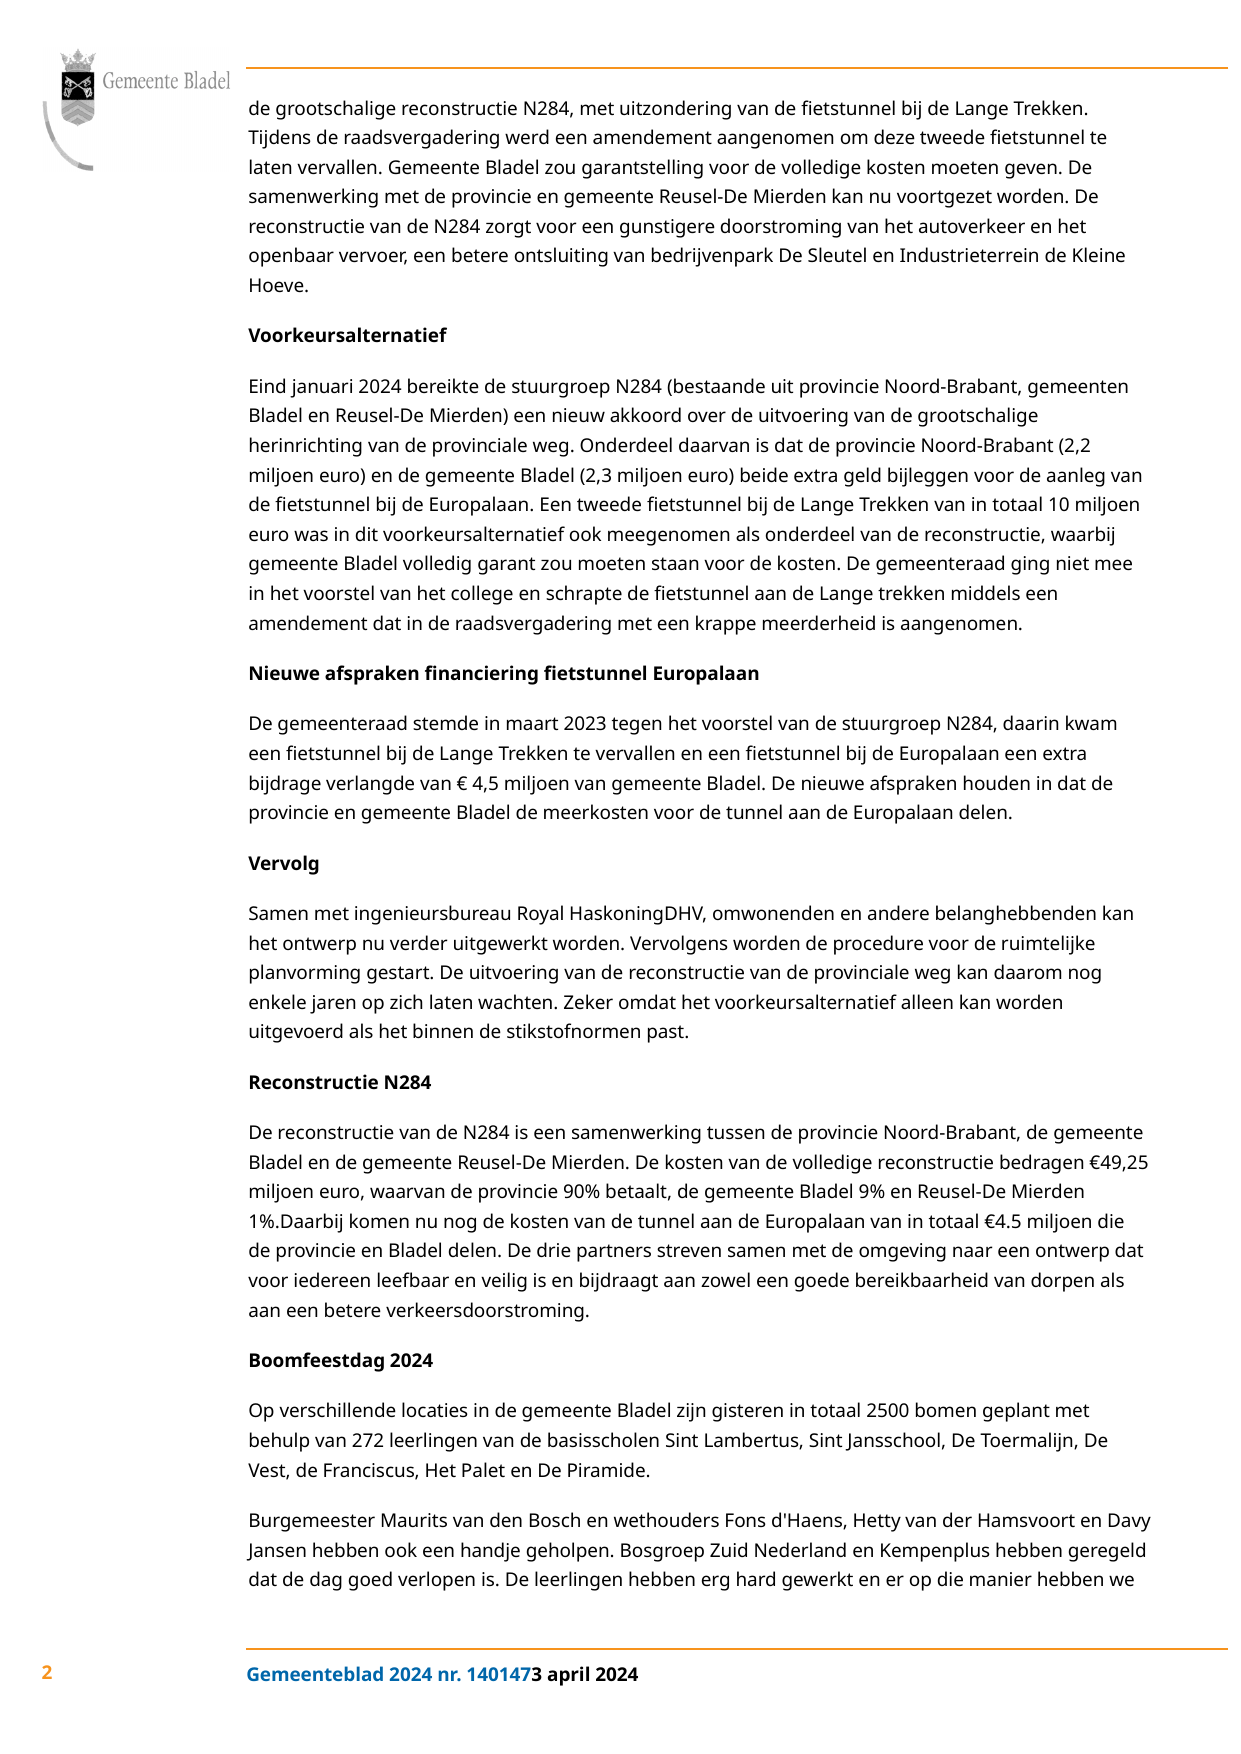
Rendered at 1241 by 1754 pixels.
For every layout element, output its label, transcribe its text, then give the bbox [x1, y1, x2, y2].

text Nieuwe afspraken financiering fietstunnel Europalaan [248, 660, 1152, 686]
text Samen met ingenieursbureau Royal HaskoningDHV, omwonenden en andere belanghebbenden kan het ontwerp nu verder uitgewerkt worden. Vervolgens worden de procedure voor de ruimtelijke planvorming gestart. De uitvoering van de reconstructie van de provinciale weg kan daarom nog enkele jaren op zich laten wachten. Zeker omdat het voorkeursalternatief alleen kan worden uitgevoerd als het binnen de stikstofnormen past. [248, 900, 1152, 1044]
text Vervolg [248, 850, 1152, 876]
text De gemeenteraad stemde in maart 2023 tegen het voorstel van de stuurgroep N284, daarin kwam een fietstunnel bij de Lange Trekken te vervallen en een fietstunnel bij de Europalaan een extra bijdrage verlangde van € 4,5 miljoen van gemeente Bladel. De nieuwe afspraken houden in dat de provincie en gemeente Bladel de meerkosten voor de tunnel aan de Europalaan delen. [248, 711, 1152, 825]
text Burgemeester Maurits van den Bosch en wethouders Fons d'Haens, Hetty van der Hamsvoort en Davy Jansen hebben ook een handje geholpen. Bosgroep Zuid Nederland en Kempenplus hebben geregeld dat de dag goed verlopen is. De leerlingen hebben erg hard gewerkt en er op die manier hebben we [248, 1507, 1152, 1592]
text Reconstructie N284 [248, 1069, 1152, 1095]
text De reconstructie van de N284 is een samenwerking tussen de provincie Noord-Brabant, de gemeente Bladel en de gemeente Reusel-De Mierden. De kosten van de volledige reconstructie bedragen €49,25 miljoen euro, waarvan de provincie 90% betaalt, de gemeente Bladel 9% en Reusel-De Mierden 1%.Daarbij komen nu nog de kosten van de tunnel aan de Europalaan van in totaal €4.5 miljoen die de provincie en Bladel delen. De drie partners streven samen met de omgeving naar een ontwerp dat voor iedereen leefbaar en veilig is en bijdraagt aan zowel een goede bereikbaarheid van dorpen als aan een betere verkeersdoorstroming. [248, 1119, 1152, 1323]
text Voorkeursalternatief [248, 323, 1152, 348]
text Op verschillende locaties in de gemeente Bladel zijn gisteren in totaal 2500 bomen geplant met behulp van 272 leerlingen van de basisscholen Sint Lambertus, Sint Jansschool, De Toermalijn, De Vest, de Franciscus, Het Palet en De Piramide. [248, 1398, 1152, 1483]
text Boomfeestdag 2024 [248, 1347, 1152, 1373]
text de grootschalige reconstructie N284, met uitzondering van de fietstunnel bij de Lange Trekken. Tijdens de raadsvergadering werd een amendement aangenomen om deze tweede fietstunnel te laten vervallen. Gemeente Bladel zou garantstelling voor de volledige kosten moeten geven. De samenwerking met de provincie en gemeente Reusel-De Mierden kan nu voortgezet worden. De reconstructie van de N284 zorgt voor een gunstigere doorstroming van het autoverkeer en het openbaar vervoer, een betere ontsluiting van bedrijvenpark De Sleutel en Industrieterrein de Kleine Hoeve. [248, 95, 1152, 298]
picture [41, 47, 231, 172]
text Eind januari 2024 bereikte de stuurgroep N284 (bestaande uit provincie Noord-Brabant, gemeenten Bladel en Reusel-De Mierden) een nieuw akkoord over de uitvoering van de grootschalige herinrichting van de provinciale weg. Onderdeel daarvan is dat de provincie Noord-Brabant (2,2 miljoen euro) en de gemeente Bladel (2,3 miljoen euro) beide extra geld bijleggen voor de aanleg van de fietstunnel bij de Europalaan. Een tweede fietstunnel bij de Lange Trekken van in totaal 10 miljoen euro was in dit voorkeursalternatief ook meegenomen als onderdeel van de reconstructie, waarbij gemeente Bladel volledig garant zou moeten staan voor de kosten. De gemeenteraad ging niet mee in het voorstel van het college en schrapte de fietstunnel aan de Lange trekken middels een amendement dat in de raadsvergadering met een krappe meerderheid is aangenomen. [248, 373, 1152, 636]
